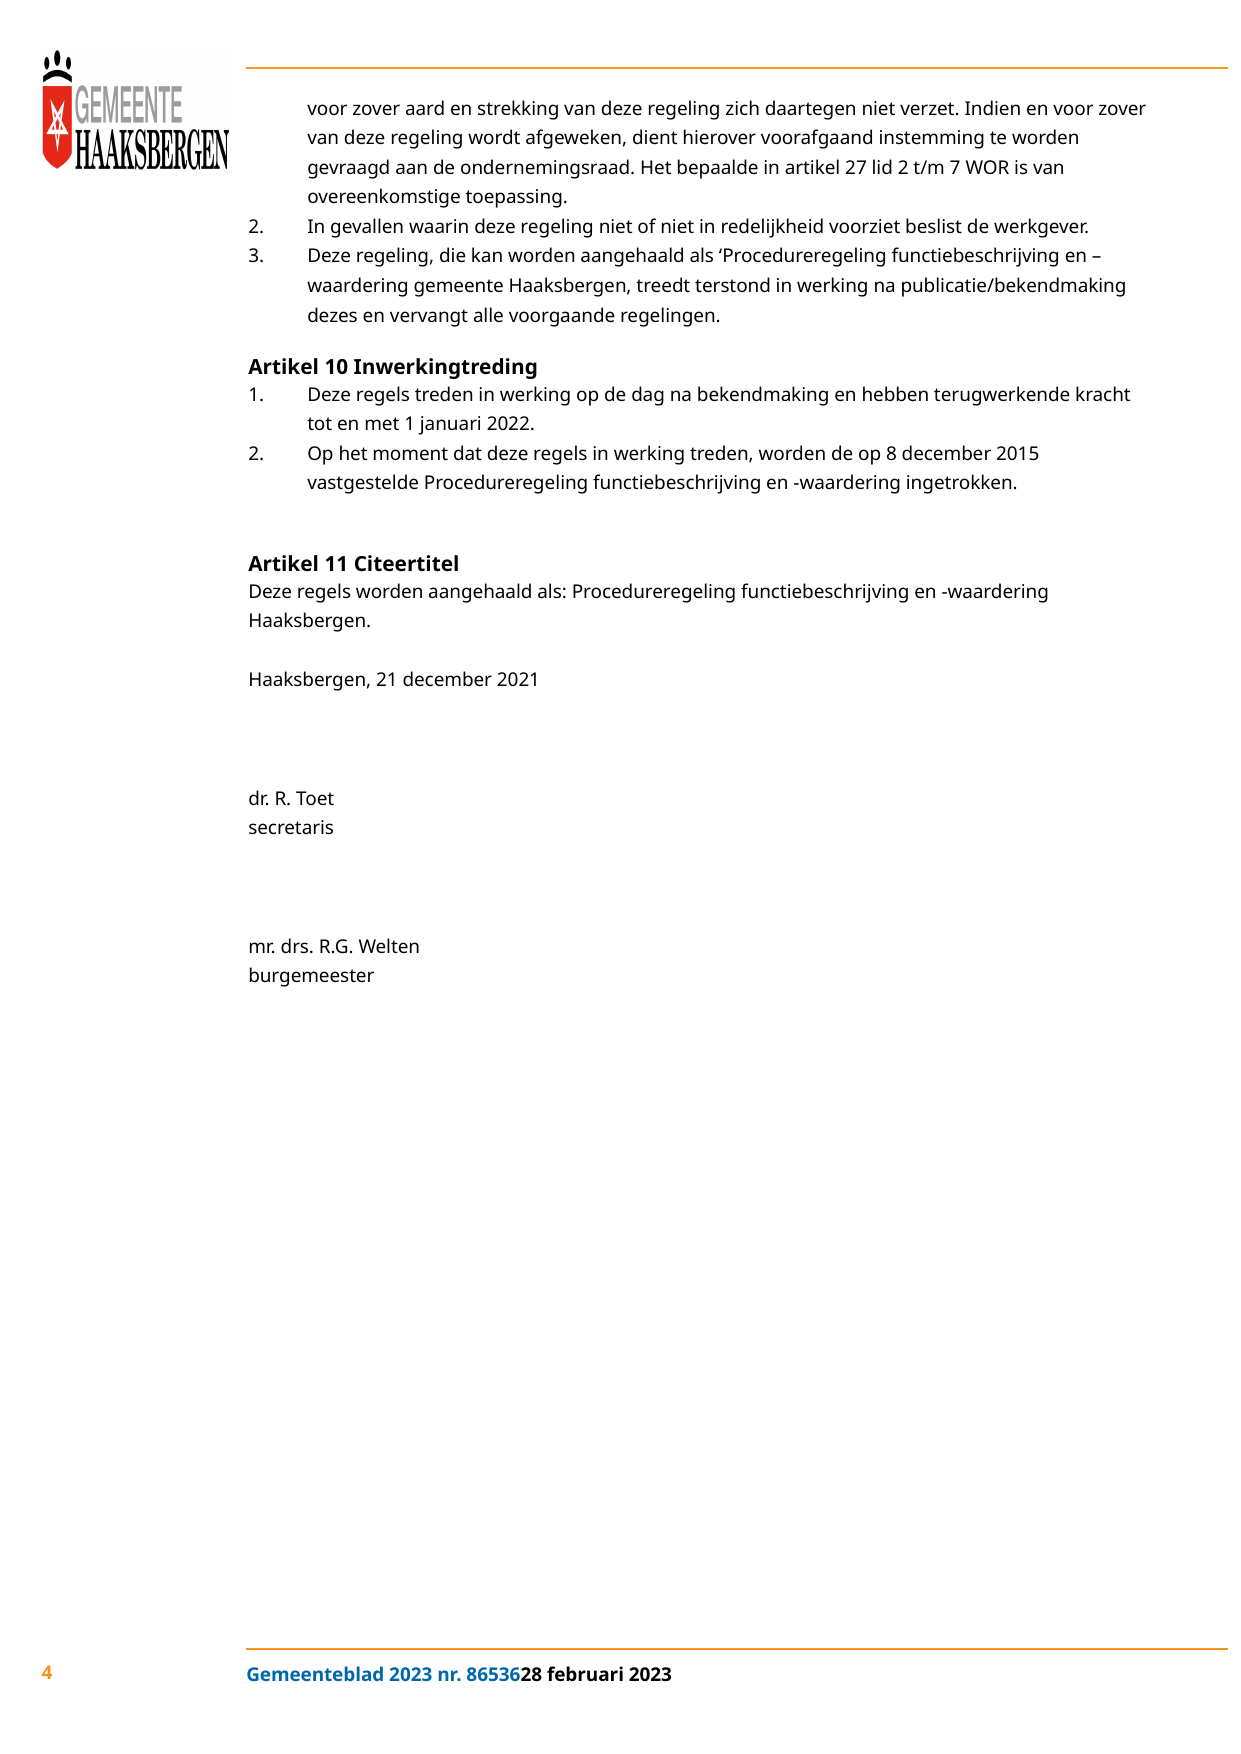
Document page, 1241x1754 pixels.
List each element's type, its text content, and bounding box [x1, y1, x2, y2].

text Haaksbergen, 21 december 2021 [248, 667, 1152, 692]
list Deze regeling, die kan worden aangehaald als ‘Procedureregeling functiebeschrijving en –waardering gemeente Haaksbergen, treedt terstond in werking na publicatie/bekendmaking dezes en vervangt alle voorgaande regelingen. [248, 243, 1152, 328]
text burgemeester [248, 962, 1152, 988]
picture [41, 47, 231, 172]
text Deze regels worden aangehaald als: Procedureregeling functiebeschrijving en -waardering Haaksbergen. [248, 578, 1152, 633]
text secretaris [248, 814, 1152, 840]
list Deze regels treden in werking op de dag na bekendmaking en hebben terugwerkende kracht tot en met 1 januari 2022. [248, 381, 1152, 436]
text Artikel 11 Citeertitel [248, 549, 1152, 578]
text Artikel 10 Inwerkingtreding [248, 352, 1152, 381]
text dr. R. Toet [248, 785, 1152, 811]
list In gevallen waarin deze regeling niet of niet in redelijkheid voorziet beslist de werkgever. [248, 213, 1152, 239]
text mr. drs. R.G. Welten [248, 933, 1152, 959]
list voor zover aard en strekking van deze regeling zich daartegen niet verzet. Indien en voor zover van deze regeling wordt afgeweken, dient hierover voorafgaand instemming te worden gevraagd aan de ondernemingsraad. Het bepaalde in artikel 27 lid 2 t/m 7 WOR is van overeenkomstige toepassing. [248, 95, 1152, 209]
list Op het moment dat deze regels in werking treden, worden de op 8 december 2015 vastgestelde Procedureregeling functiebeschrijving en -waardering ingetrokken. [248, 440, 1152, 495]
